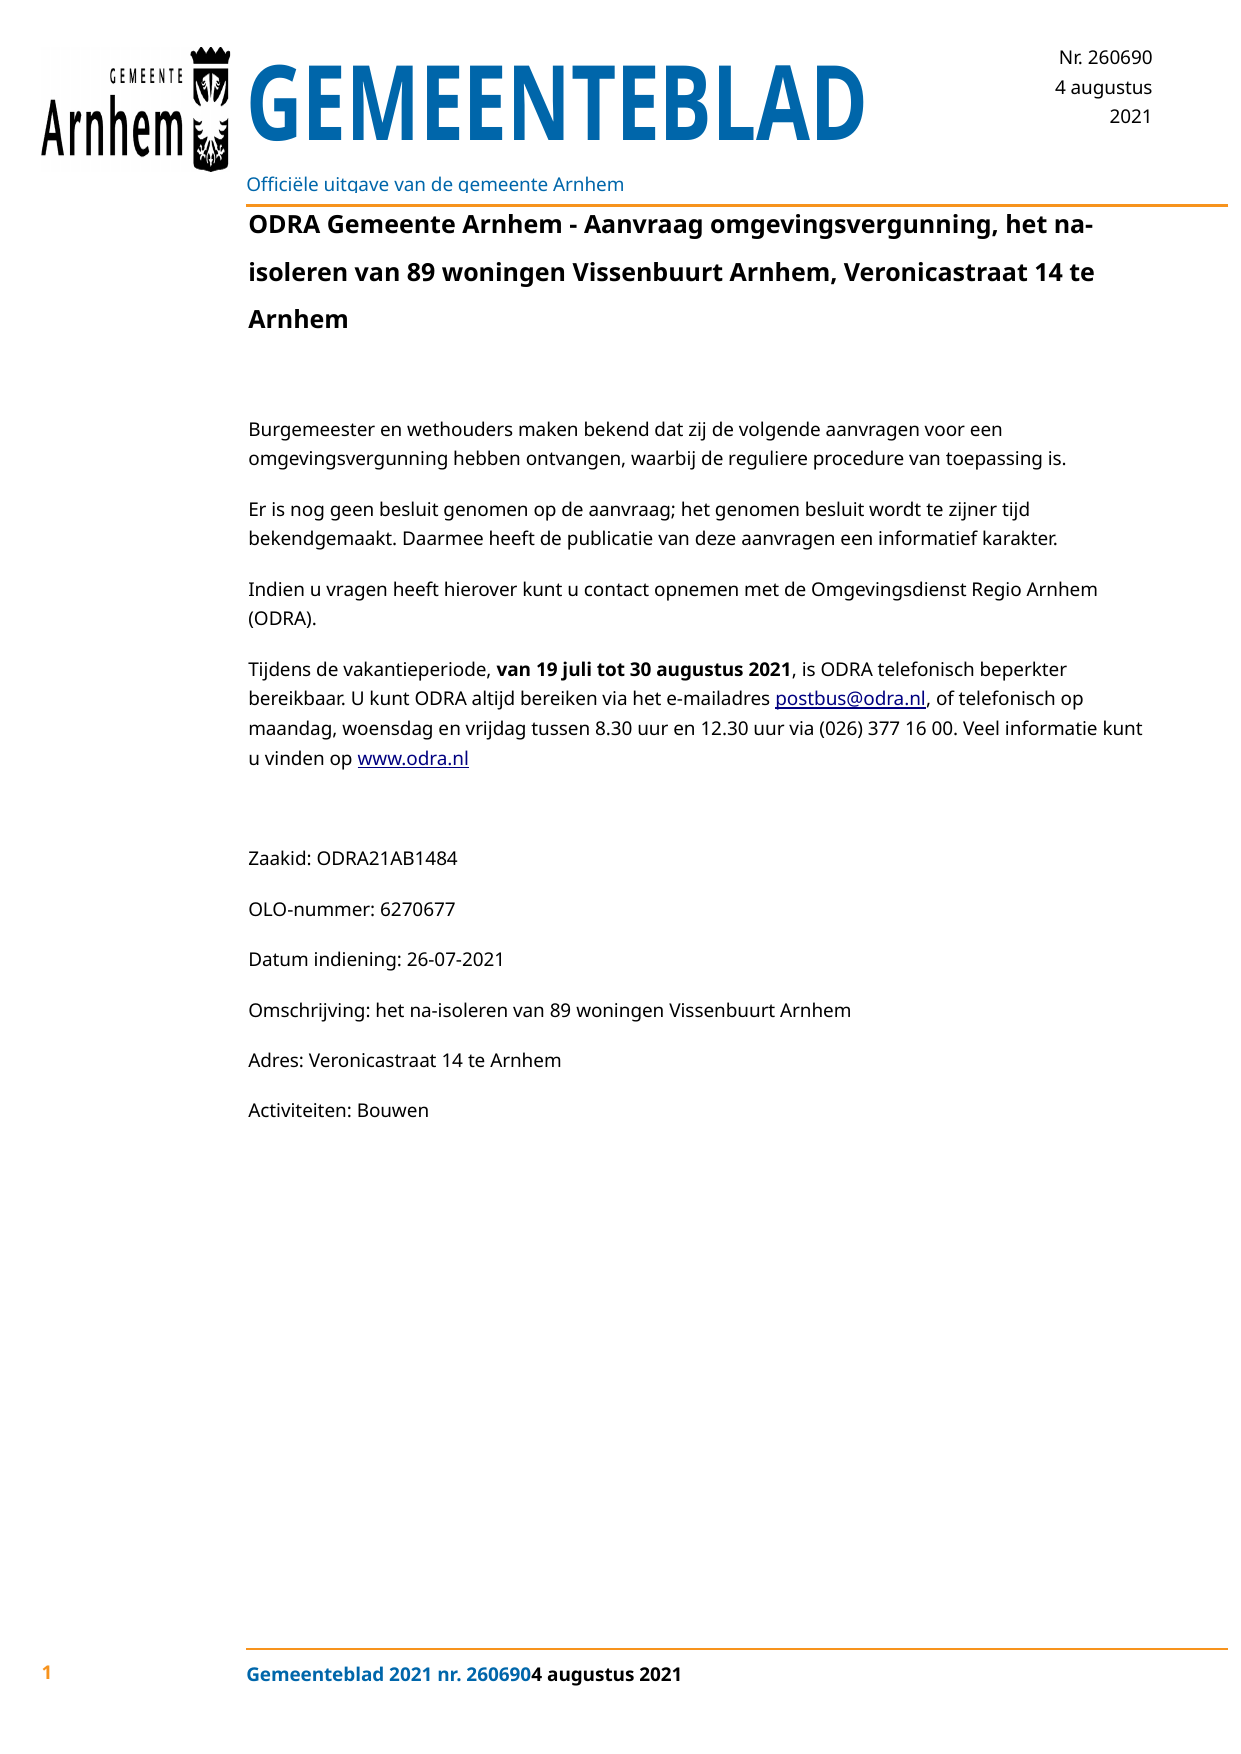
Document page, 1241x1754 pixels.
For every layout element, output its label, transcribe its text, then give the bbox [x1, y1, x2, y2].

text Datum indiening: 26-07-2021 [248, 946, 1152, 972]
text ODRA Gemeente Arnhem - Aanvraag omgevingsvergunning, het na-isoleren van 89 woningen Vissenbuurt Arnhem, Veronicastraat 14 te Arnhem [248, 207, 1152, 336]
text Indien u vragen heeft hierover kunt u contact opnemen met de Omgevingsdienst Regio Arnhem (ODRA). [248, 576, 1152, 631]
text Activiteiten: Bouwen [248, 1098, 1152, 1123]
text Er is nog geen besluit genomen op de aanvraag; het genomen besluit wordt te zijner tijd bekendgemaakt. Daarmee heeft de publicatie van deze aanvragen een informatief karakter. [248, 496, 1152, 551]
text Omschrijving: het na-isoleren van 89 woningen Vissenbuurt Arnhem [248, 997, 1152, 1022]
text Tijdens de vakantieperiode, van 19 juli tot 30 augustus 2021, is ODRA telefonisch beperkter bereikbaar. U kunt ODRA altijd bereiken via het e-mailadres postbus@odra.nl, of telefonisch op maandag, woensdag en vrijdag tussen 8.30 uur en 12.30 uur via (026) 377 16 00. Veel informatie kunt u vinden op www.odra.nl [248, 656, 1152, 770]
text Adres: Veronicastraat 14 te Arnhem [248, 1047, 1152, 1073]
picture [41, 47, 231, 172]
text OLO-nummer: 6270677 [248, 896, 1152, 922]
text Burgemeester en wethouders maken bekend dat zij de volgende aanvragen voor een omgevingsvergunning hebben ontvangen, waarbij de reguliere procedure van toepassing is. [248, 416, 1152, 471]
text Zaakid: ODRA21AB1484 [248, 846, 1152, 871]
